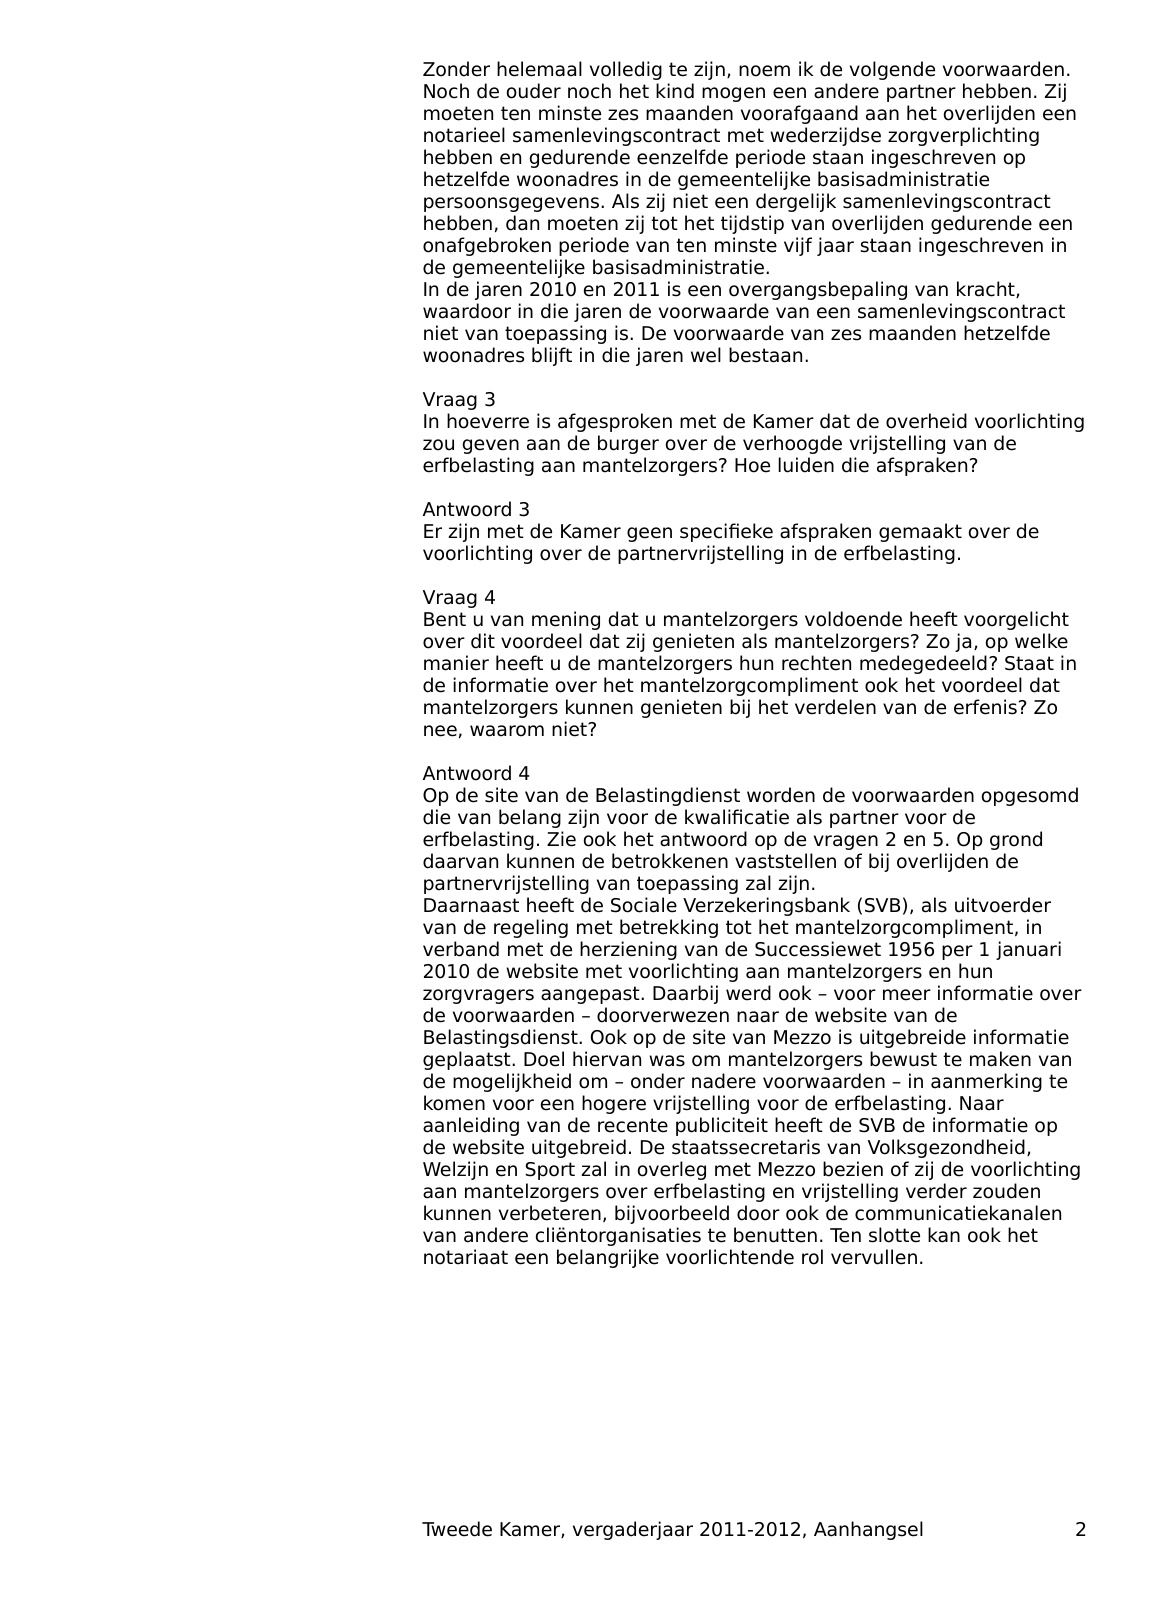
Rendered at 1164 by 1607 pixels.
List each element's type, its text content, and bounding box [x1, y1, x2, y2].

text Vraag 3 [422, 389, 1087, 411]
text Noch de ouder noch het kind mogen een andere partner hebben. Zij moeten ten minste zes maanden voorafgaand aan het overlijden een notarieel samenlevingscontract met wederzijdse zorgverplichting hebben en gedurende eenzelfde periode staan ingeschreven op hetzelfde woonadres in de gemeentelijke basisadministratie persoonsgegevens. Als zij niet een dergelijk samenlevingscontract hebben, dan moeten zij tot het tijdstip van overlijden gedurende een onafgebroken periode van ten minste vijf jaar staan ingeschreven in de gemeentelijke basisadministratie. [422, 81, 1087, 279]
text Bent u van mening dat u mantelzorgers voldoende heeft voorgelicht over dit voordeel dat zij genieten als mantelzorgers? Zo ja, op welke manier heeft u de mantelzorgers hun rechten medegedeeld? Staat in de informatie over het mantelzorgcompliment ook het voordeel dat mantelzorgers kunnen genieten bij het verdelen van de erfenis? Zo nee, waarom niet? [422, 609, 1087, 741]
text Er zijn met de Kamer geen specifieke afspraken gemaakt over de voorlichting over de partnervrijstelling in de erfbelasting. [422, 521, 1087, 565]
text Daarnaast heeft de Sociale Verzekeringsbank (SVB), als uitvoerder van de regeling met betrekking tot het mantelzorgcompliment, in verband met de herziening van de Successiewet 1956 per 1 januari 2010 de website met voorlichting aan mantelzorgers en hun zorgvragers aangepast. Daarbij werd ook – voor meer informatie over de voorwaarden – doorverwezen naar de website van de Belastingsdienst. Ook op de site van Mezzo is uitgebreide informatie geplaatst. Doel hiervan was om mantelzorgers bewust te maken van de mogelijkheid om – onder nadere voorwaarden – in aanmerking te komen voor een hogere vrijstelling voor de erfbelasting. Naar aanleiding van de recente publiciteit heeft de SVB de informatie op de website uitgebreid. De staatssecretaris van Volksgezondheid, Welzijn en Sport zal in overleg met Mezzo bezien of zij de voorlichting aan mantelzorgers over erfbelasting en vrijstelling verder zouden kunnen verbeteren, bijvoorbeeld door ook de communicatiekanalen van andere cliëntorganisaties te benutten. Ten slotte kan ook het notariaat een belangrijke voorlichtende rol vervullen. [422, 895, 1087, 1269]
text Antwoord 4 [422, 763, 1087, 785]
text Antwoord 3 [422, 499, 1087, 521]
text Zonder helemaal volledig te zijn, noem ik de volgende voorwaarden. [422, 59, 1087, 81]
text In de jaren 2010 en 2011 is een overgangsbepaling van kracht, waardoor in die jaren de voorwaarde van een samenlevingscontract niet van toepassing is. De voorwaarde van zes maanden hetzelfde woonadres blijft in die jaren wel bestaan. [422, 279, 1087, 367]
text In hoeverre is afgesproken met de Kamer dat de overheid voorlichting zou geven aan de burger over de verhoogde vrijstelling van de erfbelasting aan mantelzorgers? Hoe luiden die afspraken? [422, 411, 1087, 477]
text Vraag 4 [422, 587, 1087, 609]
text Op de site van de Belastingdienst worden de voorwaarden opgesomd die van belang zijn voor de kwalificatie als partner voor de erfbelasting. Zie ook het antwoord op de vragen 2 en 5. Op grond daarvan kunnen de betrokkenen vaststellen of bij overlijden de partnervrijstelling van toepassing zal zijn. [422, 785, 1087, 895]
